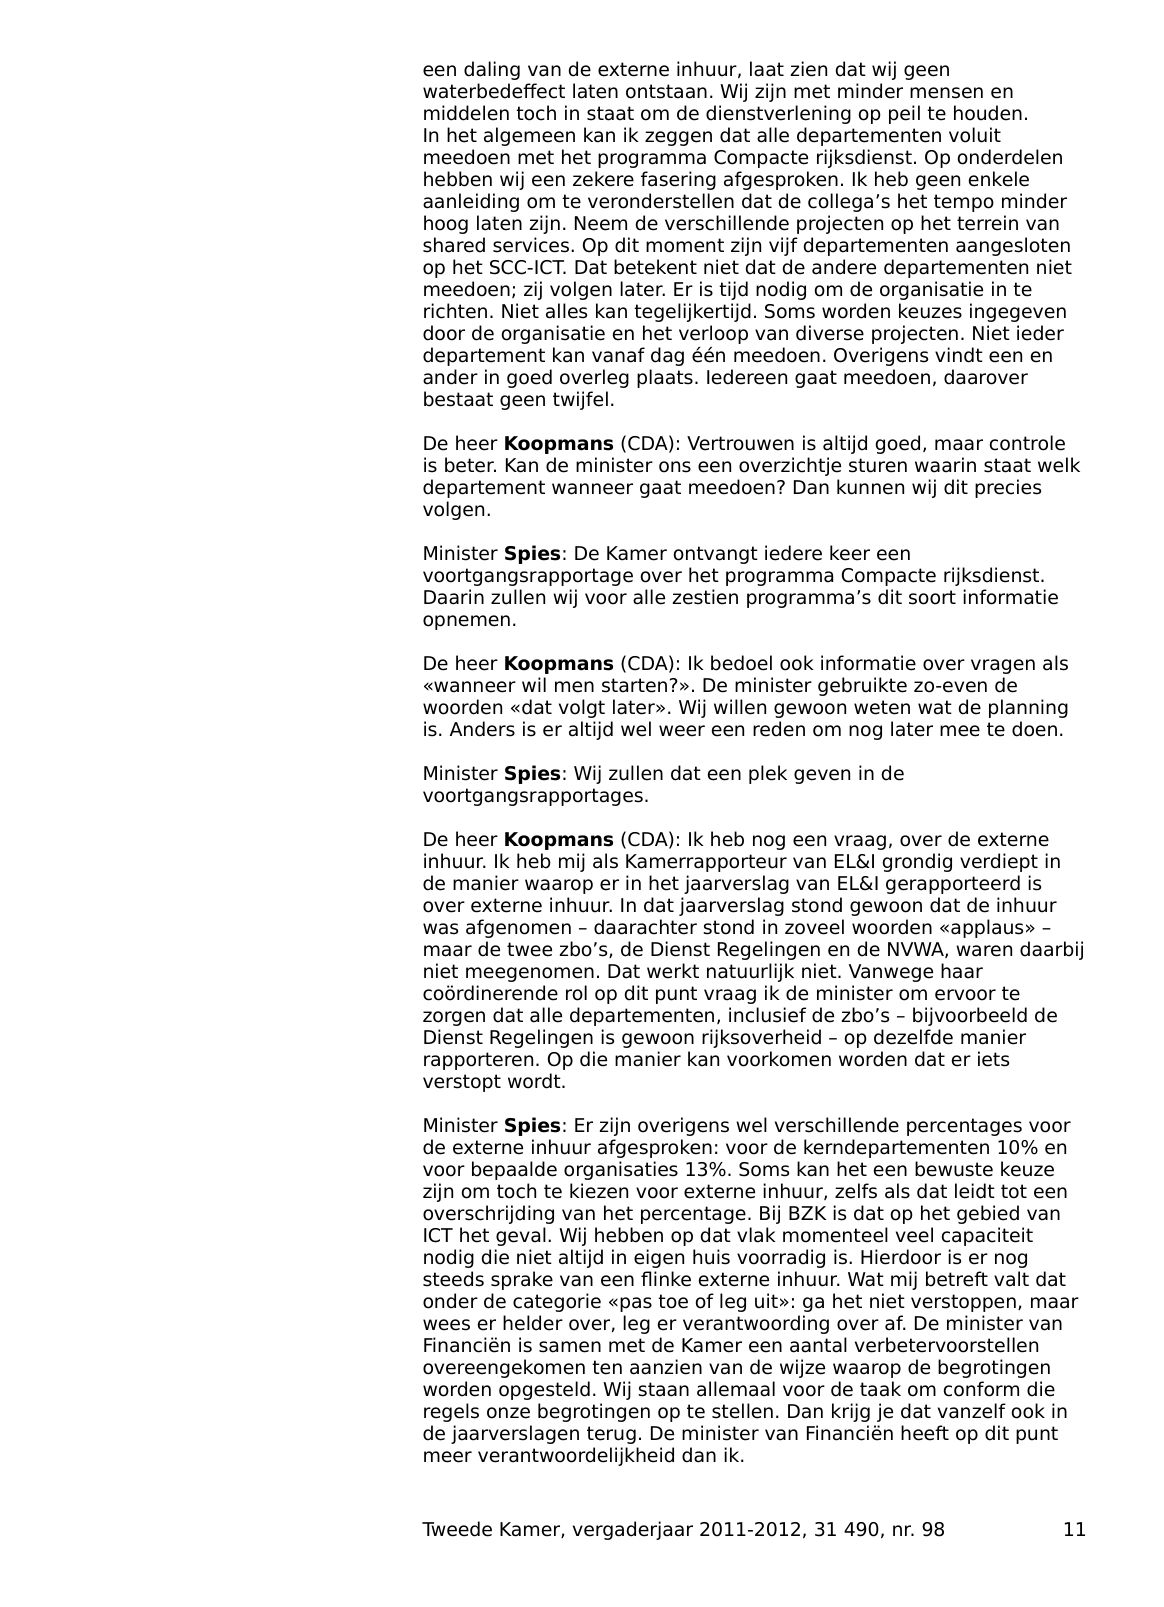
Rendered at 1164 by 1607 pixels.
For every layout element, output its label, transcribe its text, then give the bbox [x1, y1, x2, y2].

text De heer Koopmans (CDA): Ik heb nog een vraag, over de externe inhuur. Ik heb mij als Kamerrapporteur van EL&I grondig verdiept in de manier waarop er in het jaarverslag van EL&I gerapporteerd is over externe inhuur. In dat jaarverslag stond gewoon dat de inhuur was afgenomen – daarachter stond in zoveel woorden «applaus» – maar de twee zbo’s, de Dienst Regelingen en de NVWA, waren daarbij niet meegenomen. Dat werkt natuurlijk niet. Vanwege haar coördinerende rol op dit punt vraag ik de minister om ervoor te zorgen dat alle departementen, inclusief de zbo’s – bijvoorbeeld de Dienst Regelingen is gewoon rijksoverheid – op dezelfde manier rapporteren. Op die manier kan voorkomen worden dat er iets verstopt wordt. [422, 829, 1087, 1093]
text De heer Koopmans (CDA): Ik bedoel ook informatie over vragen als «wanneer wil men starten?». De minister gebruikte zo-even de woorden «dat volgt later». Wij willen gewoon weten wat de planning is. Anders is er altijd wel weer een reden om nog later mee te doen. [422, 653, 1087, 741]
text In het algemeen kan ik zeggen dat alle departementen voluit meedoen met het programma Compacte rijksdienst. Op onderdelen hebben wij een zekere fasering afgesproken. Ik heb geen enkele aanleiding om te veronderstellen dat de collega’s het tempo minder hoog laten zijn. Neem de verschillende projecten op het terrein van shared services. Op dit moment zijn vijf departementen aangesloten op het SCC-ICT. Dat betekent niet dat de andere departementen niet meedoen; zij volgen later. Er is tijd nodig om de organisatie in te richten. Niet alles kan tegelijkertijd. Soms worden keuzes ingegeven door de organisatie en het verloop van diverse projecten. Niet ieder departement kan vanaf dag één meedoen. Overigens vindt een en ander in goed overleg plaats. Iedereen gaat meedoen, daarover bestaat geen twijfel. [422, 125, 1087, 411]
text een daling van de externe inhuur, laat zien dat wij geen waterbedeffect laten ontstaan. Wij zijn met minder mensen en middelen toch in staat om de dienstverlening op peil te houden. [422, 59, 1087, 125]
text Minister Spies: De Kamer ontvangt iedere keer een voortgangsrapportage over het programma Compacte rijksdienst. Daarin zullen wij voor alle zestien programma’s dit soort informatie opnemen. [422, 543, 1087, 631]
text Minister Spies: Wij zullen dat een plek geven in de voortgangsrapportages. [422, 763, 1087, 807]
text Minister Spies: Er zijn overigens wel verschillende percentages voor de externe inhuur afgesproken: voor de kerndepartementen 10% en voor bepaalde organisaties 13%. Soms kan het een bewuste keuze zijn om toch te kiezen voor externe inhuur, zelfs als dat leidt tot een overschrijding van het percentage. Bij BZK is dat op het gebied van ICT het geval. Wij hebben op dat vlak momenteel veel capaciteit nodig die niet altijd in eigen huis voorradig is. Hierdoor is er nog steeds sprake van een flinke externe inhuur. Wat mij betreft valt dat onder de categorie «pas toe of leg uit»: ga het niet verstoppen, maar wees er helder over, leg er verantwoording over af. De minister van Financiën is samen met de Kamer een aantal verbetervoorstellen overeengekomen ten aanzien van de wijze waarop de begrotingen worden opgesteld. Wij staan allemaal voor de taak om conform die regels onze begrotingen op te stellen. Dan krijg je dat vanzelf ook in de jaarverslagen terug. De minister van Financiën heeft op dit punt meer verantwoordelijkheid dan ik. [422, 1115, 1087, 1467]
text De heer Koopmans (CDA): Vertrouwen is altijd goed, maar controle is beter. Kan de minister ons een overzichtje sturen waarin staat welk departement wanneer gaat meedoen? Dan kunnen wij dit precies volgen. [422, 433, 1087, 521]
